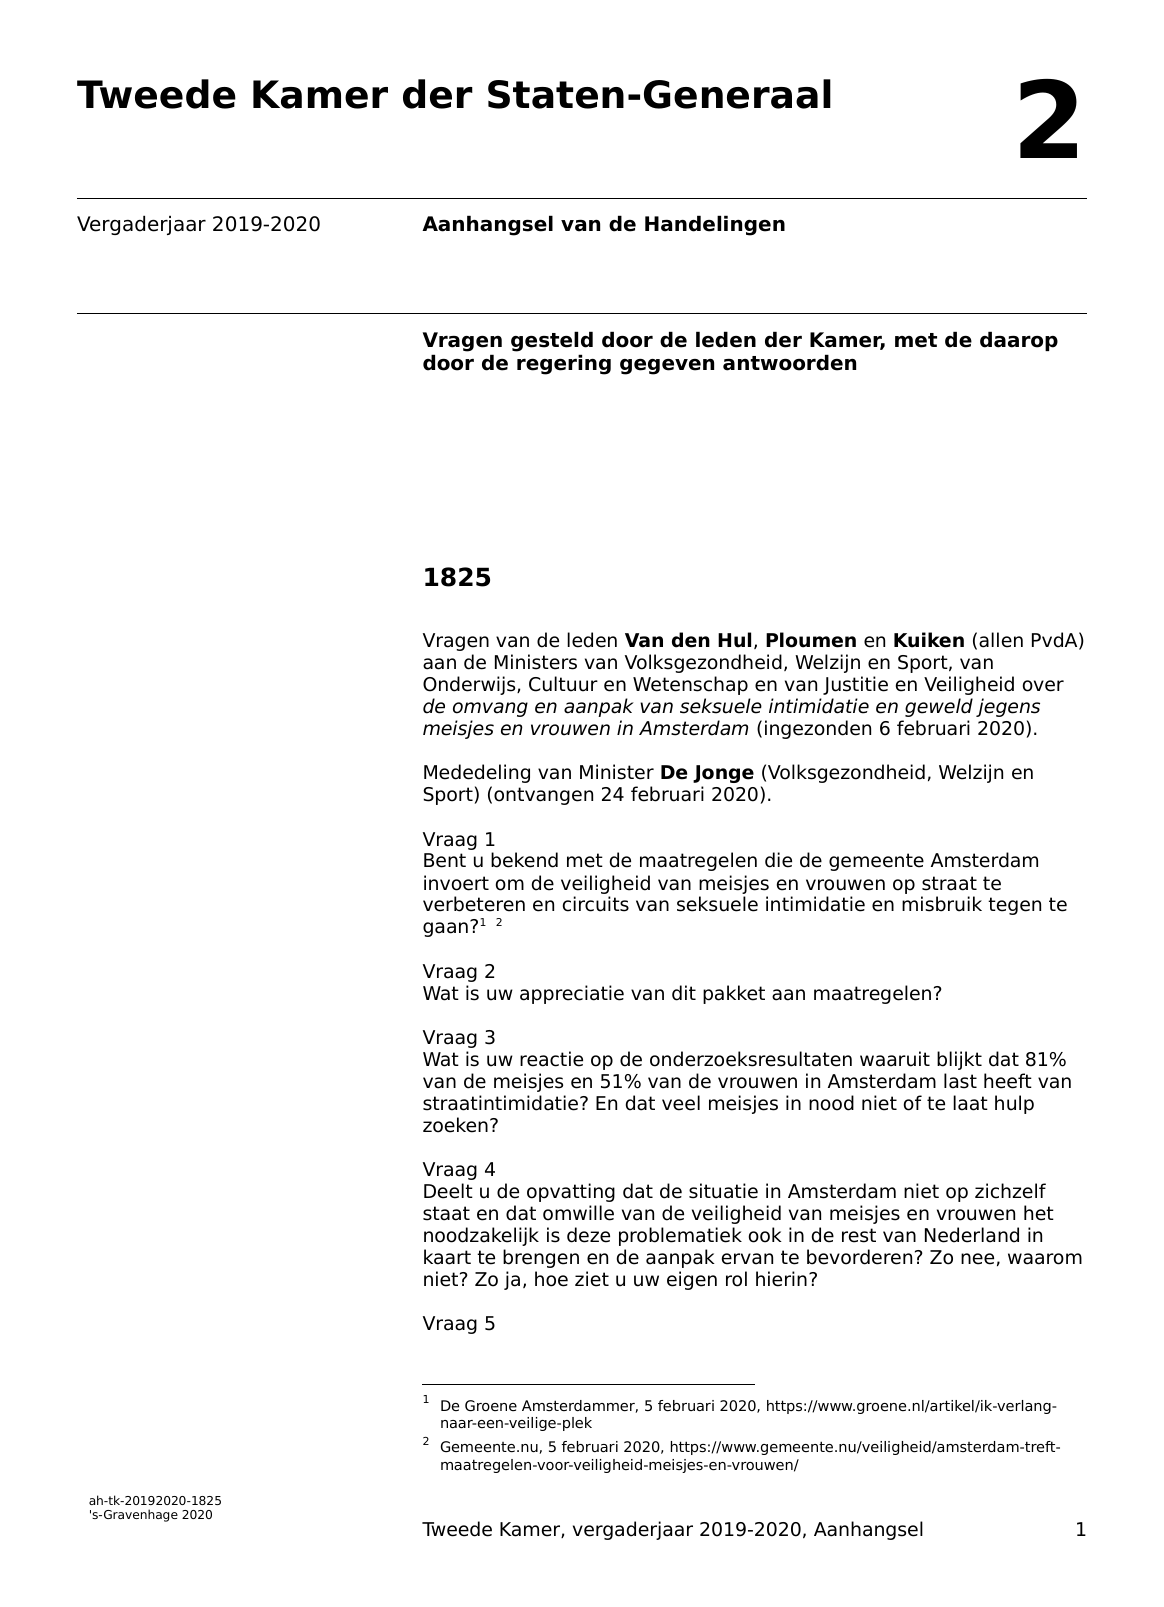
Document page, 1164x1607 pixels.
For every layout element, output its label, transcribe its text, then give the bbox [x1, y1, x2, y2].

text Deelt u de opvatting dat de situatie in Amsterdam niet op zichzelf staat en dat omwille van de veiligheid van meisjes en vrouwen het noodzakelijk is deze problematiek ook in de rest van Nederland in kaart te brengen en de aanpak ervan te bevorderen? Zo nee, waarom niet? Zo ja, hoe ziet u uw eigen rol hierin? [422, 1181, 1087, 1291]
text ah-tk-20192020-1825 [88, 1494, 323, 1508]
text Bent u bekend met de maatregelen die de gemeente Amsterdam invoert om de veiligheid van meisjes en vrouwen op straat te verbeteren en circuits van seksuele intimidatie en misbruik tegen te gaan? [422, 850, 1087, 938]
text Wat is uw appreciatie van dit pakket aan maatregelen? [422, 982, 1087, 1004]
text Vraag 5 [422, 1313, 1087, 1335]
text Vraag 1 [422, 828, 1087, 850]
text Mededeling van Minister De Jonge (Volksgezondheid, Welzijn en Sport) (ontvangen 24 februari 2020). [422, 762, 1087, 806]
text Wat is uw reactie op de onderzoeksresultaten waaruit blijkt dat 81% van de meisjes en 51% van de vrouwen in Amsterdam last heeft van straatintimidatie? En dat veel meisjes in nood niet of te laat hulp zoeken? [422, 1049, 1087, 1137]
table_cell [77, 314, 422, 375]
text Gemeente.nu, 5 februari 2020, https://www.gemeente.nu/veiligheid/amsterdam-treft-maatregelen-voor-veiligheid-meisjes-en-vrouwen/ [422, 1435, 1087, 1474]
text Vraag 4 [422, 1159, 1087, 1181]
text 's-Gravenhage 2020 [88, 1508, 323, 1522]
table_cell Vergaderjaar 2019-2020 [77, 199, 422, 313]
table_header Tweede Kamer der Staten-Generaal [77, 59, 886, 198]
table_cell Aanhangsel van de Handelingen [422, 199, 1087, 313]
table_cell Vragen gesteld door de leden der Kamer, met de daarop door de regering gegeven antwoorden [422, 314, 1087, 375]
text Vragen van de leden Van den Hul, Ploumen en Kuiken (allen PvdA) aan de Ministers van Volksgezondheid, Welzijn en Sport, van Onderwijs, Cultuur en Wetenschap en van Justitie en Veiligheid over de omvang en aanpak van seksuele intimidatie en geweld jegens meisjes en vrouwen in Amsterdam (ingezonden 6 februari 2020). [422, 630, 1087, 740]
text De Groene Amsterdammer, 5 februari 2020, https://www.groene.nl/artikel/ik-verlang-naar-een-veilige-plek [422, 1393, 1087, 1432]
text Vraag 3 [422, 1027, 1087, 1049]
text 1825 [422, 563, 1087, 592]
table_header 2 [886, 59, 1087, 198]
text Vraag 2 [422, 961, 1087, 982]
